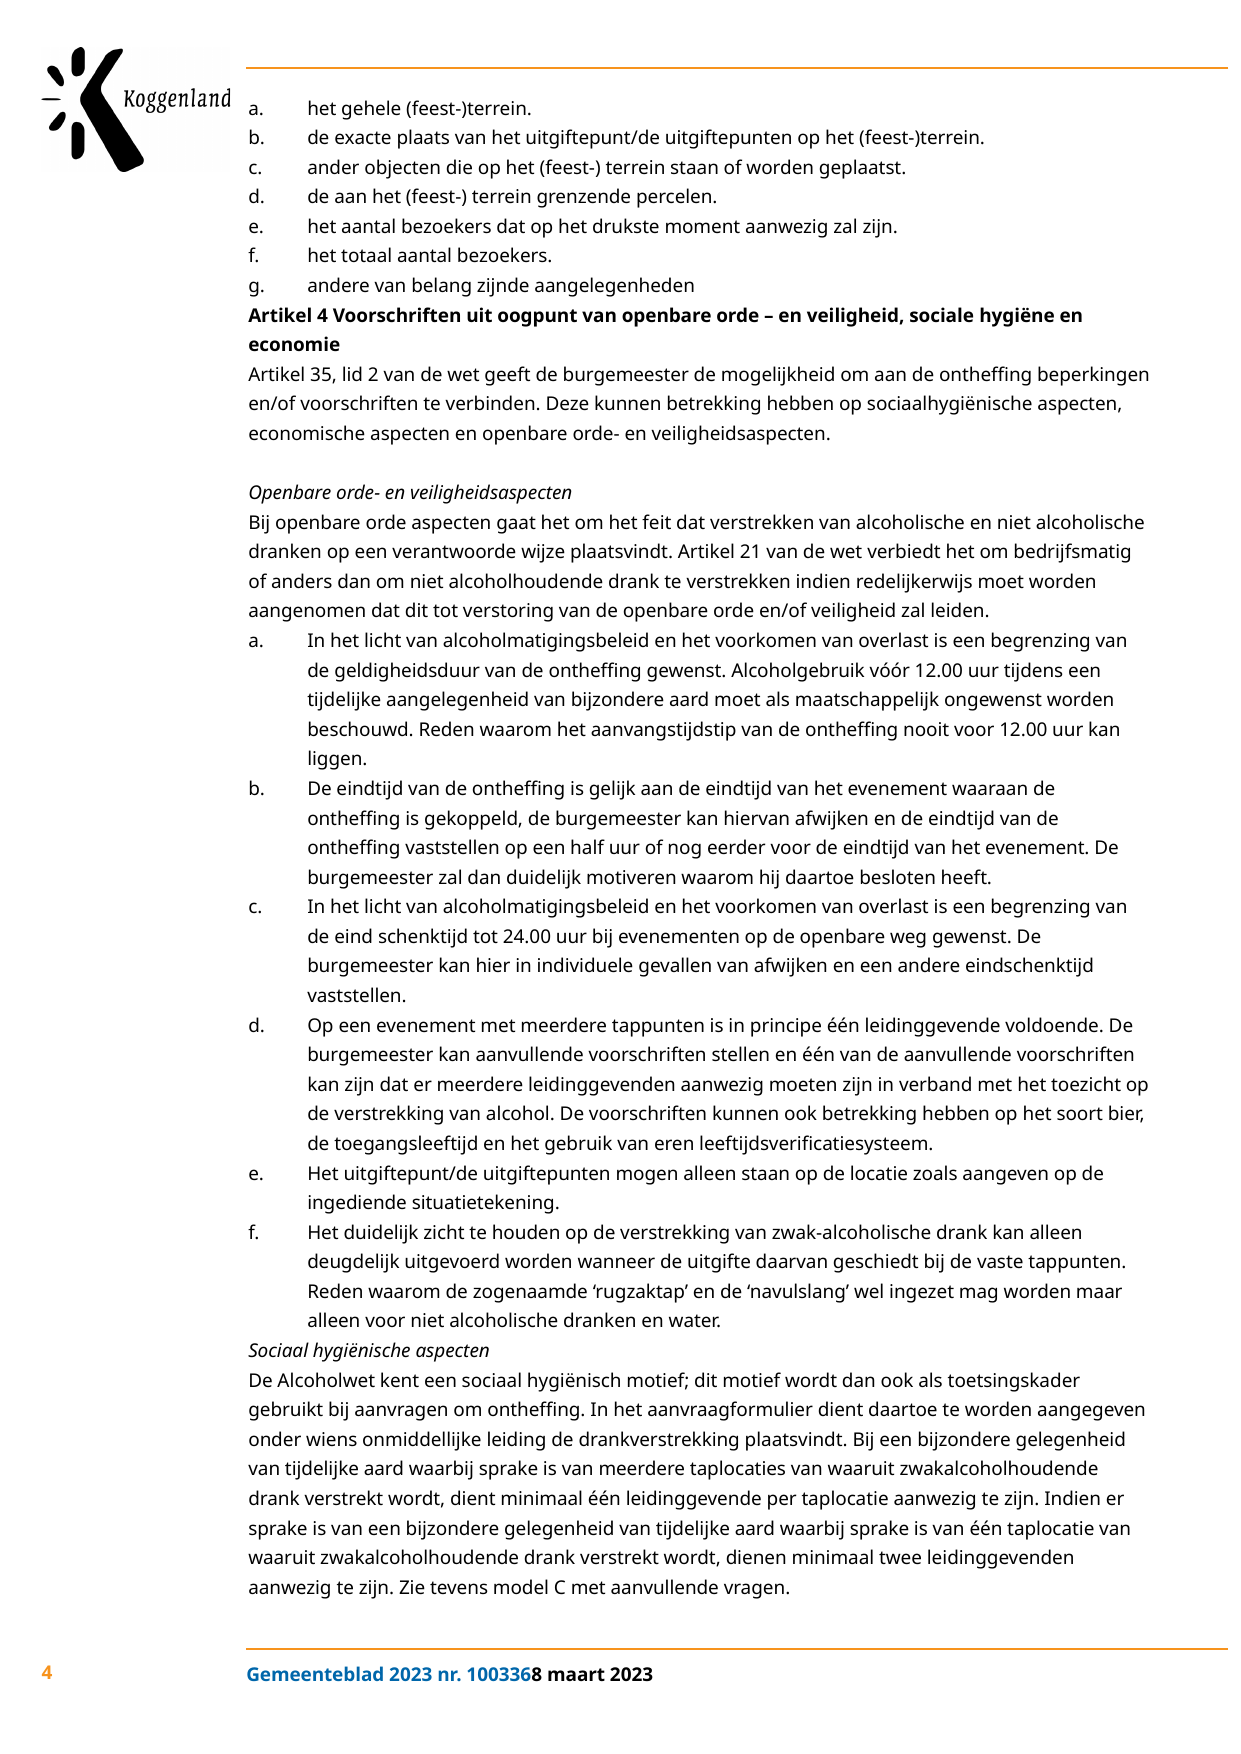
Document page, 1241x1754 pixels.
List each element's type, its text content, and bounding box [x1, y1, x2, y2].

list De eindtijd van de ontheffing is gelijk aan de eindtijd van het evenement waaraan de ontheffing is gekoppeld, de burgemeester kan hiervan afwijken en de eindtijd van de ontheffing vaststellen op een half uur of nog eerder voor de eindtijd van het evenement. De burgemeester zal dan duidelijk motiveren waarom hij daartoe besloten heeft. [248, 775, 1152, 890]
list andere van belang zijnde aangelegenheden [248, 272, 1152, 298]
list Het duidelijk zicht te houden op de verstrekking van zwak-alcoholische drank kan alleen deugdelijk uitgevoerd worden wanneer de uitgifte daarvan geschiedt bij de vaste tappunten. Reden waarom de zogenaamde ‘rugzaktap’ en de ‘navulslang’ wel ingezet mag worden maar alleen voor niet alcoholische dranken en water. [248, 1219, 1152, 1333]
list In het licht van alcoholmatigingsbeleid en het voorkomen van overlast is een begrenzing van de eind schenktijd tot 24.00 uur bij evenementen op de openbare weg gewenst. De burgemeester kan hier in individuele gevallen van afwijken en een andere eindschenktijd vaststellen. [248, 893, 1152, 1008]
list Op een evenement met meerdere tappunten is in principe één leidinggevende voldoende. De burgemeester kan aanvullende voorschriften stellen en één van de aanvullende voorschriften kan zijn dat er meerdere leidinggevenden aanwezig moeten zijn in verband met het toezicht op de verstrekking van alcohol. De voorschriften kunnen ook betrekking hebben op het soort bier, de toegangsleeftijd en het gebruik van eren leeftijdsverificatiesysteem. [248, 1012, 1152, 1156]
list het aantal bezoekers dat op het drukste moment aanwezig zal zijn. [248, 213, 1152, 239]
list de exacte plaats van het uitgiftepunt/de uitgiftepunten op het (feest-)terrein. [248, 124, 1152, 150]
list In het licht van alcoholmatigingsbeleid en het voorkomen van overlast is een begrenzing van de geldigheidsduur van de ontheffing gewenst. Alcoholgebruik vóór 12.00 uur tijdens een tijdelijke aangelegenheid van bijzondere aard moet als maatschappelijk ongewenst worden beschouwd. Reden waarom het aanvangstijdstip van de ontheffing nooit voor 12.00 uur kan liggen. [248, 627, 1152, 771]
text Sociaal hygiënische aspecten [248, 1337, 1152, 1363]
picture [41, 47, 231, 172]
text Artikel 35, lid 2 van de wet geeft de burgemeester de mogelijkheid om aan de ontheffing beperkingen en/of voorschriften te verbinden. Deze kunnen betrekking hebben op sociaalhygiënische aspecten, economische aspecten en openbare orde- en veiligheidsaspecten. [248, 361, 1152, 446]
list het gehele (feest-)terrein. [248, 95, 1152, 121]
text Artikel 4 Voorschriften uit oogpunt van openbare orde – en veiligheid, sociale hygiëne en economie [248, 302, 1152, 357]
text Bij openbare orde aspecten gaat het om het feit dat verstrekken van alcoholische en niet alcoholische dranken op een verantwoorde wijze plaatsvindt. Artikel 21 van de wet verbiedt het om bedrijfsmatig of anders dan om niet alcoholhoudende drank te verstrekken indien redelijkerwijs moet worden aangenomen dat dit tot verstoring van de openbare orde en/of veiligheid zal leiden. [248, 509, 1152, 623]
text Openbare orde- en veiligheidsaspecten [248, 479, 1152, 505]
text De Alcoholwet kent een sociaal hygiënisch motief; dit motief wordt dan ook als toetsingskader gebruikt bij aanvragen om ontheffing. In het aanvraagformulier dient daartoe te worden aangegeven onder wiens onmiddellijke leiding de drankverstrekking plaatsvindt. Bij een bijzondere gelegenheid van tijdelijke aard waarbij sprake is van meerdere taplocaties van waaruit zwakalcoholhoudende drank verstrekt wordt, dient minimaal één leidinggevende per taplocatie aanwezig te zijn. Indien er sprake is van een bijzondere gelegenheid van tijdelijke aard waarbij sprake is van één taplocatie van waaruit zwakalcoholhoudende drank verstrekt wordt, dienen minimaal twee leidinggevenden aanwezig te zijn. Zie tevens model C met aanvullende vragen. [248, 1367, 1152, 1600]
list Het uitgiftepunt/de uitgiftepunten mogen alleen staan op de locatie zoals aangeven op de ingediende situatietekening. [248, 1160, 1152, 1215]
list het totaal aantal bezoekers. [248, 243, 1152, 268]
list de aan het (feest-) terrein grenzende percelen. [248, 183, 1152, 209]
list ander objecten die op het (feest-) terrein staan of worden geplaatst. [248, 154, 1152, 180]
